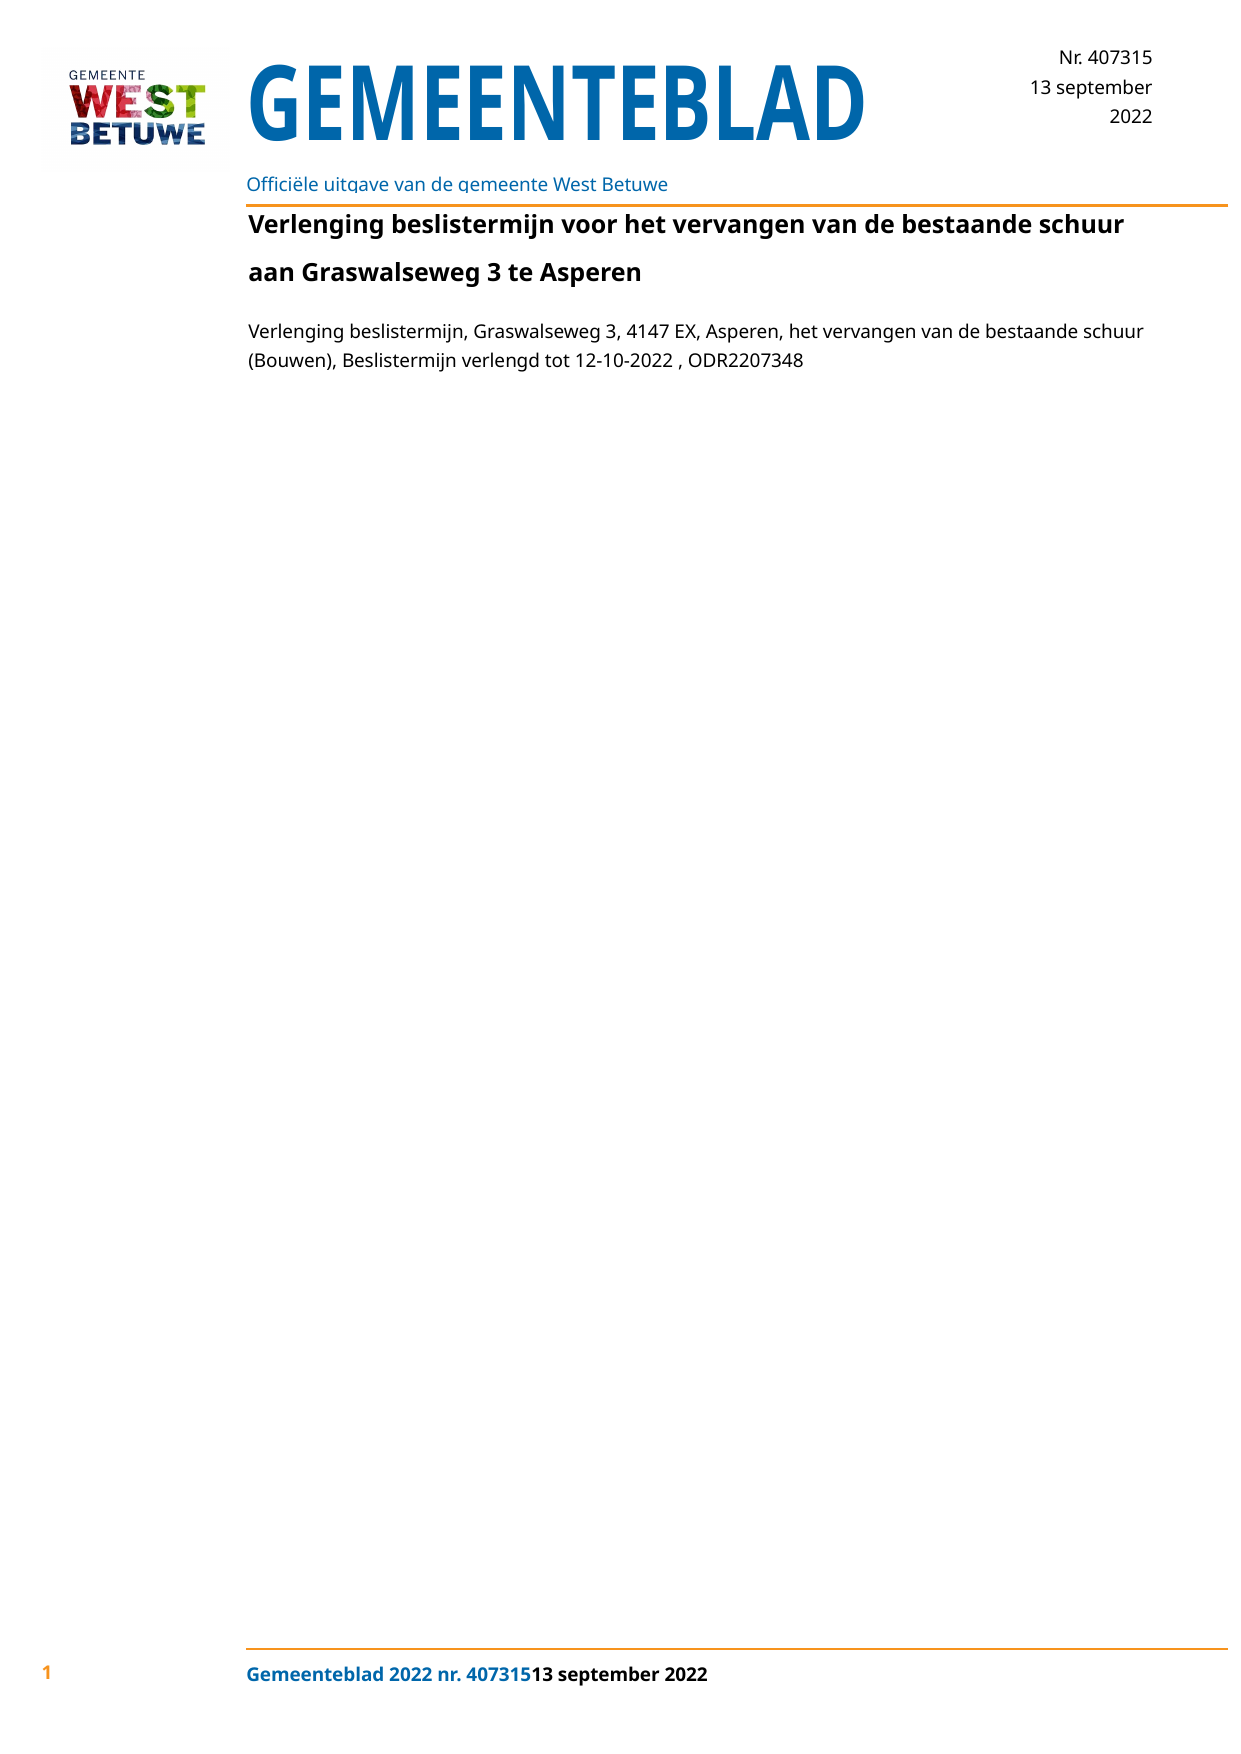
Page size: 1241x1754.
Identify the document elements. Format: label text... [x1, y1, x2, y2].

text Verlenging beslistermijn voor het vervangen van de bestaande schuur aan Graswalseweg 3 te Asperen [248, 207, 1152, 288]
picture [41, 47, 231, 172]
text Verlenging beslistermijn, Graswalseweg 3, 4147 EX, Asperen, het vervangen van de bestaande schuur (Bouwen), Beslistermijn verlengd tot 12-10-2022 , ODR2207348 [248, 318, 1152, 373]
